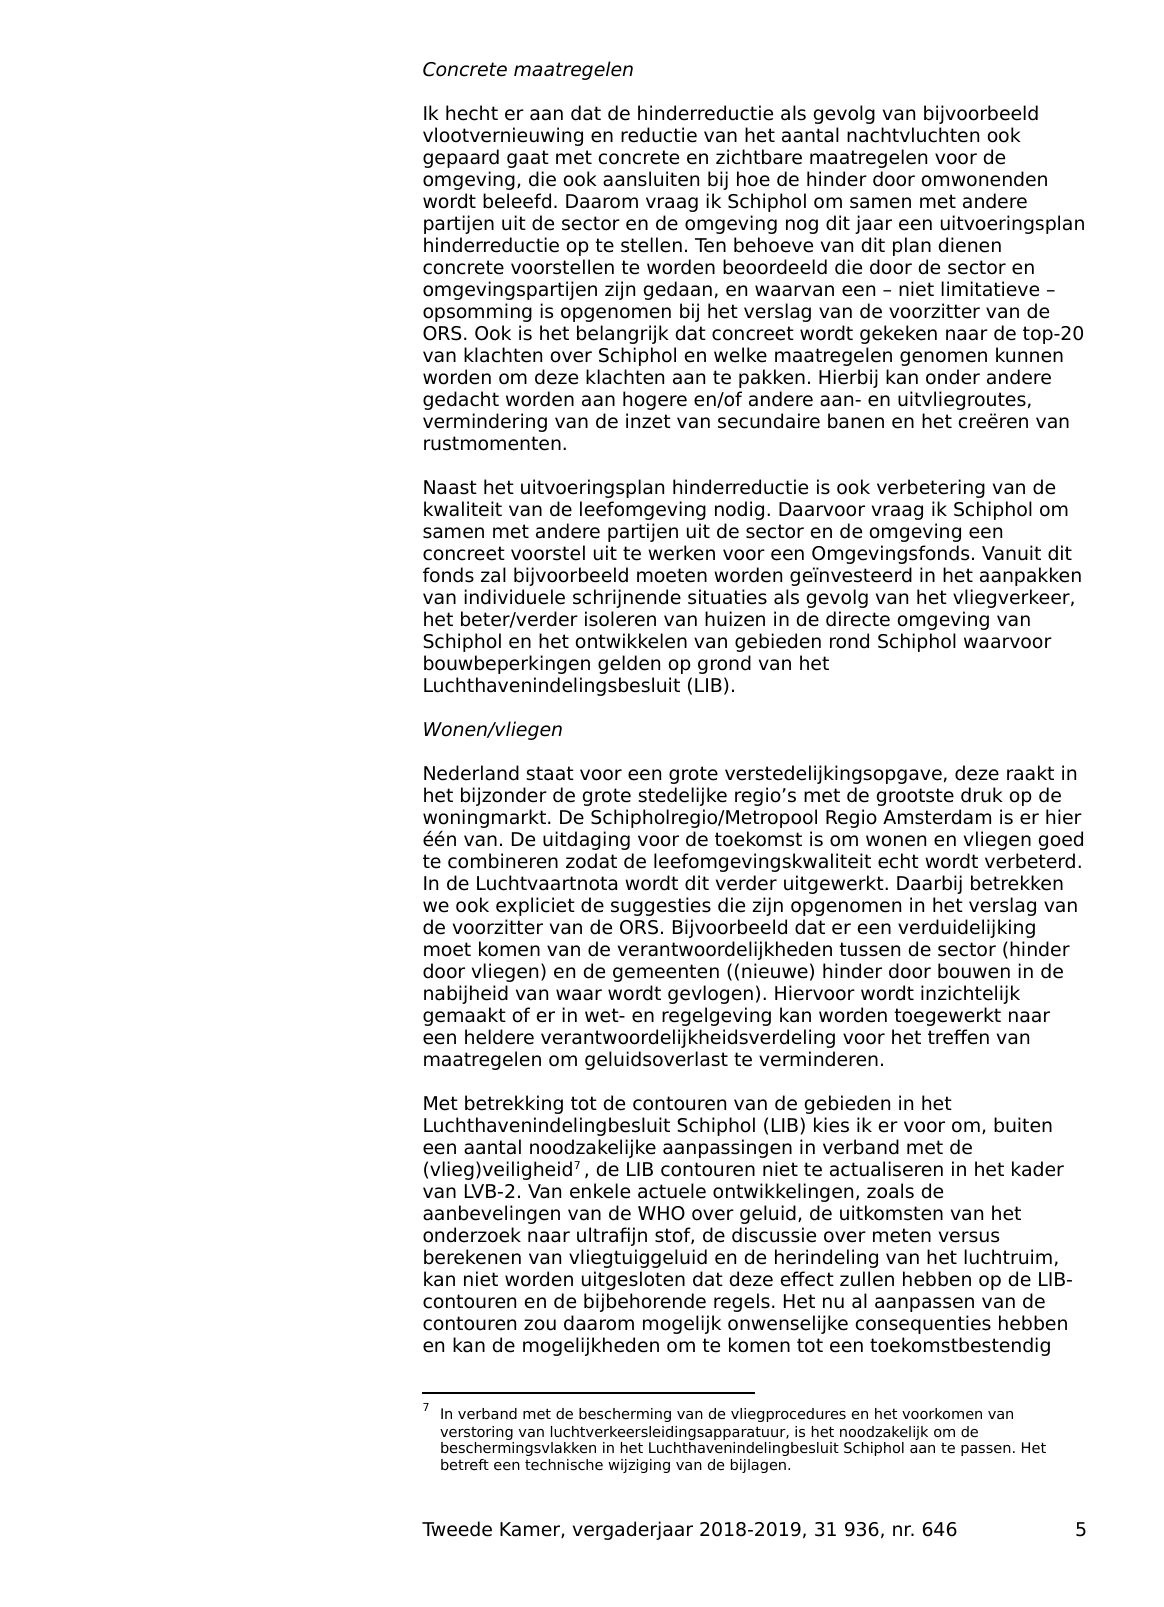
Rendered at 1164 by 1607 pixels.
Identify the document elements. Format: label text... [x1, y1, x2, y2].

text In verband met de bescherming van de vliegprocedures en het voorkomen van verstoring van luchtverkeersleidingsapparatuur, is het noodzakelijk om de beschermingsvlakken in het Luchthavenindelingbesluit Schiphol aan te passen. Het betreft een technische wijziging van de bijlagen. [422, 1402, 1087, 1474]
text Ik hecht er aan dat de hinderreductie als gevolg van bijvoorbeeld vlootvernieuwing en reductie van het aantal nachtvluchten ook gepaard gaat met concrete en zichtbare maatregelen voor de omgeving, die ook aansluiten bij hoe de hinder door omwonenden wordt beleefd. Daarom vraag ik Schiphol om samen met andere partijen uit de sector en de omgeving nog dit jaar een uitvoeringsplan hinderreductie op te stellen. Ten behoeve van dit plan dienen concrete voorstellen te worden beoordeeld die door de sector en omgevingspartijen zijn gedaan, en waarvan een – niet limitatieve – opsomming is opgenomen bij het verslag van de voorzitter van de ORS. Ook is het belangrijk dat concreet wordt gekeken naar de top-20 van klachten over Schiphol en welke maatregelen genomen kunnen worden om deze klachten aan te pakken. Hierbij kan onder andere gedacht worden aan hogere en/of andere aan- en uitvliegroutes, vermindering van de inzet van secundaire banen en het creëren van rustmomenten. [422, 103, 1087, 455]
text Naast het uitvoeringsplan hinderreductie is ook verbetering van de kwaliteit van de leefomgeving nodig. Daarvoor vraag ik Schiphol om samen met andere partijen uit de sector en de omgeving een concreet voorstel uit te werken voor een Omgevingsfonds. Vanuit dit fonds zal bijvoorbeeld moeten worden geïnvesteerd in het aanpakken van individuele schrijnende situaties als gevolg van het vliegverkeer, het beter/verder isoleren van huizen in de directe omgeving van Schiphol en het ontwikkelen van gebieden rond Schiphol waarvoor bouwbeperkingen gelden op grond van het Luchthavenindelingsbesluit (LIB). [422, 477, 1087, 697]
text Nederland staat voor een grote verstedelijkingsopgave, deze raakt in het bijzonder de grote stedelijke regio’s met de grootste druk op de woningmarkt. De Schipholregio/Metropool Regio Amsterdam is er hier één van. De uitdaging voor de toekomst is om wonen en vliegen goed te combineren zodat de leefomgevingskwaliteit echt wordt verbeterd. In de Luchtvaartnota wordt dit verder uitgewerkt. Daarbij betrekken we ook expliciet de suggesties die zijn opgenomen in het verslag van de voorzitter van de ORS. Bijvoorbeeld dat er een verduidelijking moet komen van de verantwoordelijkheden tussen de sector (hinder door vliegen) en de gemeenten ((nieuwe) hinder door bouwen in de nabijheid van waar wordt gevlogen). Hiervoor wordt inzichtelijk gemaakt of er in wet- en regelgeving kan worden toegewerkt naar een heldere verantwoordelijkheidsverdeling voor het treffen van maatregelen om geluidsoverlast te verminderen. [422, 763, 1087, 1071]
subtitle Wonen/vliegen [422, 719, 1087, 741]
subtitle Concrete maatregelen [422, 59, 1087, 81]
text Met betrekking tot de contouren van de gebieden in het Luchthavenindelingbesluit Schiphol (LIB) kies ik er voor om, buiten een aantal noodzakelijke aanpassingen in verband met de (vlieg)veiligheid, de LIB contouren niet te actualiseren in het kader van LVB-2. Van enkele actuele ontwikkelingen, zoals de aanbevelingen van de WHO over geluid, de uitkomsten van het onderzoek naar ultrafijn stof, de discussie over meten versus berekenen van vliegtuiggeluid en de herindeling van het luchtruim, kan niet worden uitgesloten dat deze effect zullen hebben op de LIB-contouren en de bijbehorende regels. Het nu al aanpassen van de contouren zou daarom mogelijk onwenselijke consequenties hebben en kan de mogelijkheden om te komen tot een toekomstbestendig [422, 1093, 1087, 1357]
